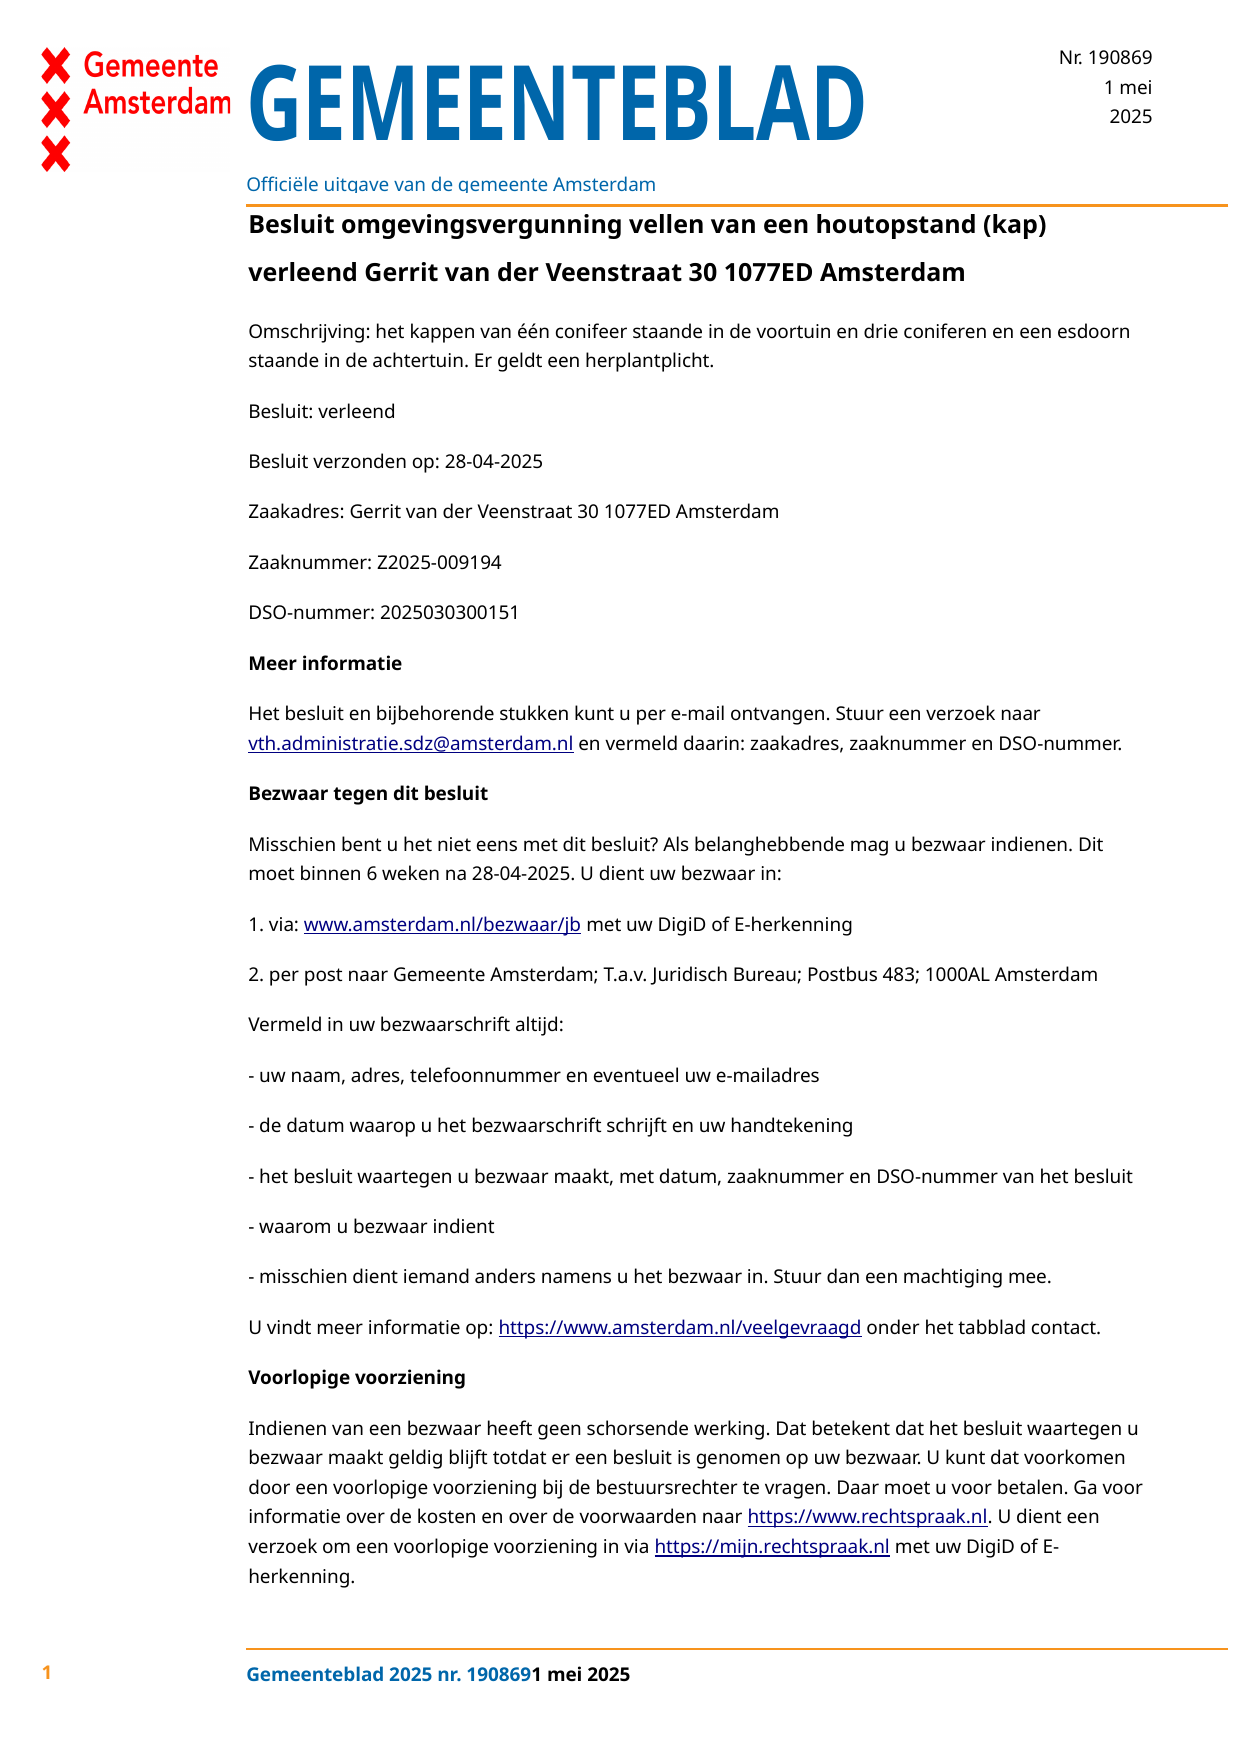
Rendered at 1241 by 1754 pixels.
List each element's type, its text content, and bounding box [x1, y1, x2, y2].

text Besluit omgevingsvergunning vellen van een houtopstand (kap) verleend Gerrit van der Veenstraat 30 1077ED Amsterdam [248, 207, 1152, 288]
text - de datum waarop u het bezwaarschrift schrijft en uw handtekening [248, 1112, 1152, 1138]
text Besluit: verleend [248, 398, 1152, 424]
text Omschrijving: het kappen van één conifeer staande in de voortuin en drie coniferen en een esdoorn staande in de achtertuin. Er geldt een herplantplicht. [248, 318, 1152, 373]
text Bezwaar tegen dit besluit [248, 780, 1152, 806]
picture [41, 47, 231, 172]
text 2. per post naar Gemeente Amsterdam; T.a.v. Juridisch Bureau; Postbus 483; 1000AL Amsterdam [248, 961, 1152, 987]
text Het besluit en bijbehorende stukken kunt u per e-mail ontvangen. Stuur een verzoek naar vth.administratie.sdz@amsterdam.nl en vermeld daarin: zaakadres, zaaknummer en DSO-nummer. [248, 700, 1152, 756]
text Voorlopige voorziening [248, 1364, 1152, 1390]
text - misschien dient iemand anders namens u het bezwaar in. Stuur dan een machtiging mee. [248, 1264, 1152, 1289]
text Misschien bent u het niet eens met dit besluit? Als belanghebbende mag u bezwaar indienen. Dit moet binnen 6 weken na 28-04-2025. U dient uw bezwaar in: [248, 831, 1152, 886]
text Indienen van een bezwaar heeft geen schorsende werking. Dat betekent dat het besluit waartegen u bezwaar maakt geldig blijft totdat er een besluit is genomen op uw bezwaar. U kunt dat voorkomen door een voorlopige voorziening bij de bestuursrechter te vragen. Daar moet u voor betalen. Ga voor informatie over de kosten en over de voorwaarden naar https://www.rechtspraak.nl. U dient een verzoek om een voorlopige voorziening in via https://mijn.rechtspraak.nl met uw DigiD of E-herkenning. [248, 1415, 1152, 1589]
text Meer informatie [248, 650, 1152, 676]
text Zaaknummer: Z2025-009194 [248, 549, 1152, 575]
text - waarom u bezwaar indient [248, 1213, 1152, 1239]
text - het besluit waartegen u bezwaar maakt, met datum, zaaknummer en DSO-nummer van het besluit [248, 1163, 1152, 1189]
text Zaakadres: Gerrit van der Veenstraat 30 1077ED Amsterdam [248, 499, 1152, 524]
text 1. via: www.amsterdam.nl/bezwaar/jb met uw DigiD of E-herkenning [248, 911, 1152, 937]
text Vermeld in uw bezwaarschrift altijd: [248, 1012, 1152, 1037]
text - uw naam, adres, telefoonnummer en eventueel uw e-mailadres [248, 1062, 1152, 1088]
text U vindt meer informatie op: https://www.amsterdam.nl/veelgevraagd onder het tabblad contact. [248, 1314, 1152, 1340]
text DSO-nummer: 2025030300151 [248, 599, 1152, 625]
text Besluit verzonden op: 28-04-2025 [248, 448, 1152, 474]
